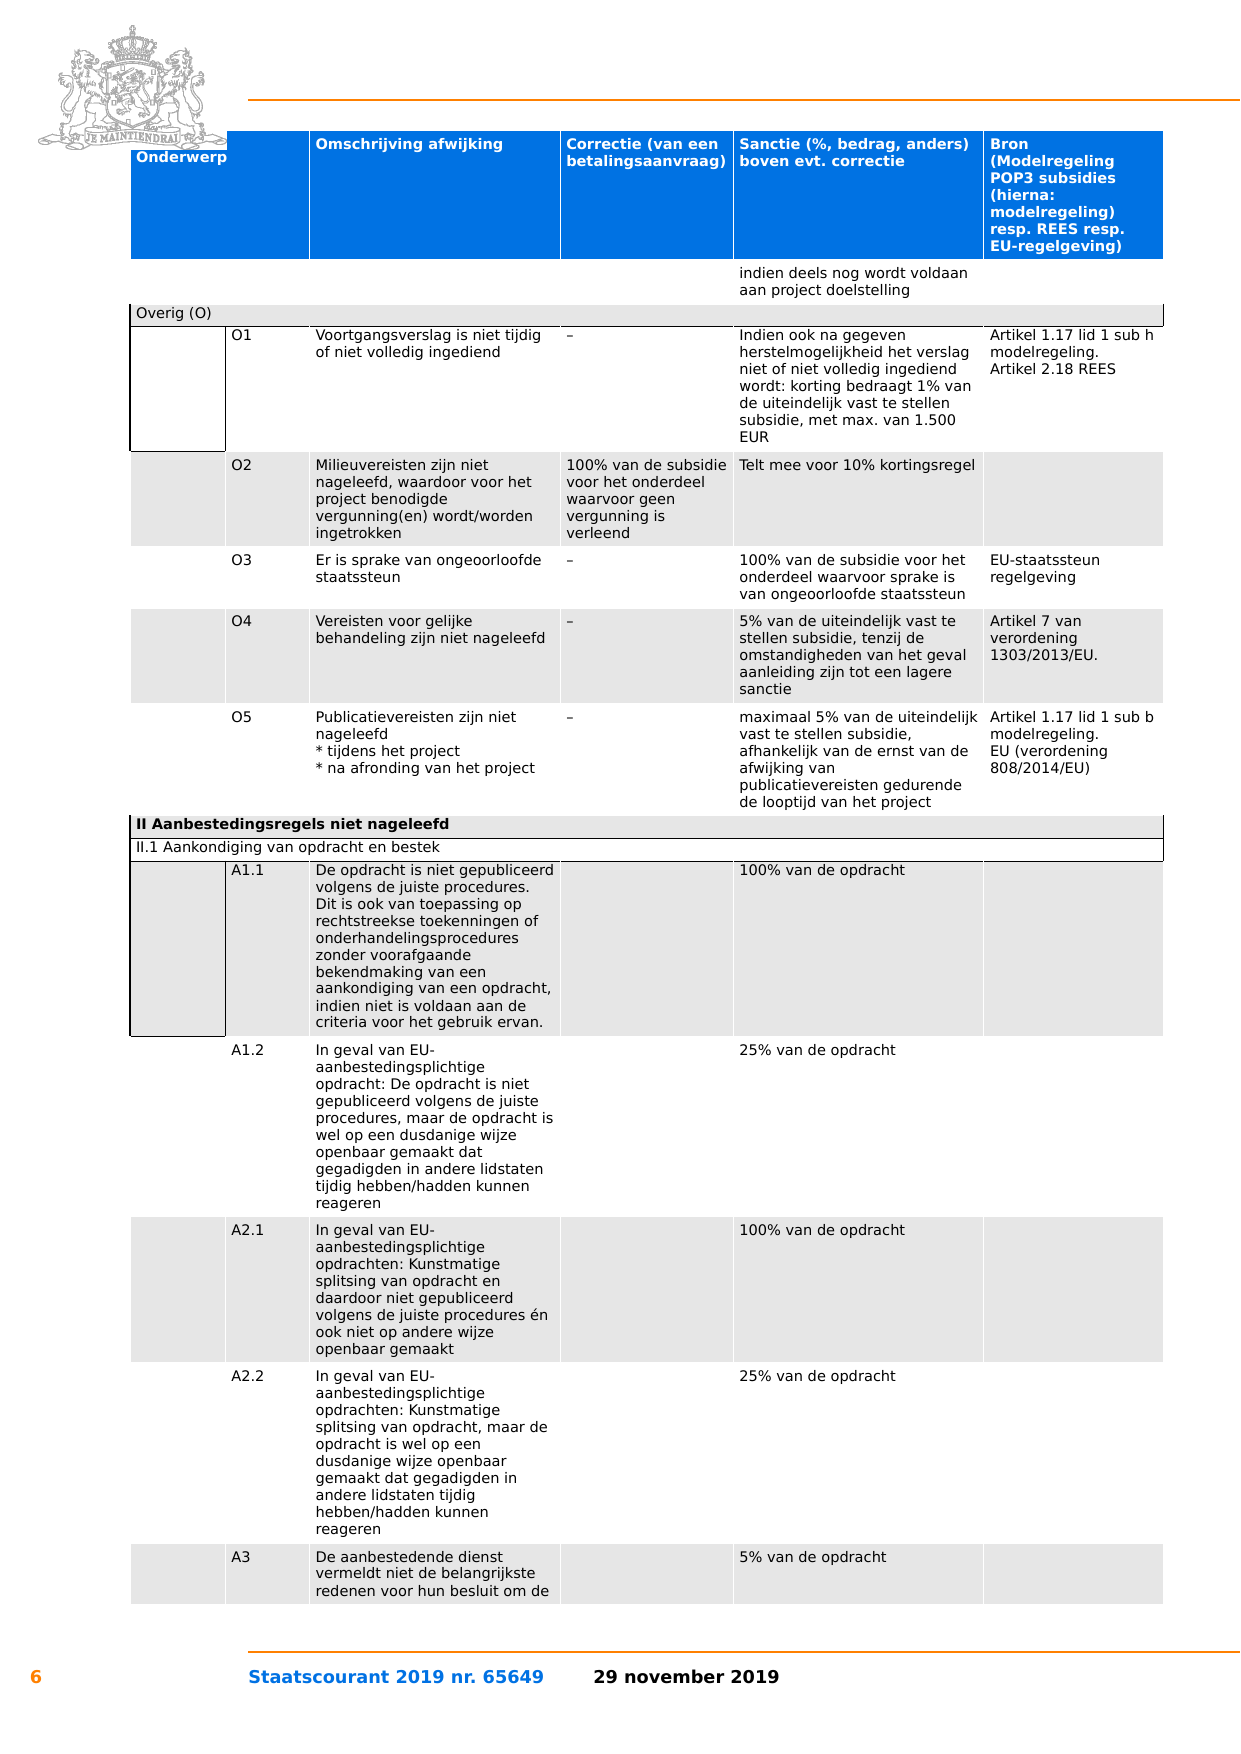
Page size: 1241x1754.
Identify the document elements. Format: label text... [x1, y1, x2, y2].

table_cell EU-staatssteun regelgeving [984, 547, 1163, 607]
table_header Bron (Modelregeling POP3 subsidies (hierna: modelregeling) resp. REES resp. EU-regelgeving) [984, 131, 1163, 259]
table_cell [561, 862, 733, 1036]
table_cell [131, 1364, 225, 1543]
table_cell indien deels nog wordt voldaan aan project doelstelling [734, 260, 983, 303]
table_cell 5% van de uiteindelijk vast te stellen subsidie, tenzij de omstandigheden van het geval aanleiding zijn tot een lagere sanctie [734, 609, 983, 703]
table_cell [131, 452, 225, 546]
table_cell A2.2 [226, 1364, 309, 1543]
table_cell [984, 1544, 1163, 1604]
table_cell II Aanbestedingsregels niet nageleefd [131, 816, 1163, 838]
table_cell [561, 1364, 733, 1543]
table_cell 100% van de subsidie voor het onderdeel waarvoor sprake is van ongeoorloofde staatssteun [734, 547, 983, 607]
table_cell 100% van de subsidie voor het onderdeel waarvoor geen vergunning is verleend [561, 452, 733, 546]
table_cell A1.2 [226, 1037, 309, 1216]
table_cell [131, 1217, 225, 1362]
table_cell [984, 1217, 1163, 1362]
table_cell Milieuvereisten zijn niet nageleefd, waardoor voor het project benodigde vergunning(en) wordt/worden ingetrokken [310, 452, 560, 546]
table_cell O3 [226, 547, 309, 607]
table_cell [984, 260, 1163, 303]
table_cell [131, 1544, 225, 1604]
table_cell In geval van EU-aanbestedingsplichtige opdrachten: Kunstmatige splitsing van opdracht, maar de opdracht is wel op een dusdanige wijze openbaar gemaakt dat gegadigden in andere lidstaten tijdig hebben/hadden kunnen reageren [310, 1364, 560, 1543]
table_cell 100% van de opdracht [734, 1217, 983, 1362]
table_cell 25% van de opdracht [734, 1037, 983, 1216]
table_cell Artikel 7 van verordening 1303/2013/EU. [984, 609, 1163, 703]
table_cell [561, 1037, 733, 1216]
table_cell [131, 260, 225, 303]
table_cell 5% van de opdracht [734, 1544, 983, 1604]
table_cell Artikel 1.17 lid 1 sub b modelregeling. EU (verordening 808/2014/EU) [984, 704, 1163, 815]
table_header Sanctie (%, bedrag, anders) boven evt. correctie [734, 131, 983, 259]
table_cell [310, 260, 560, 303]
table_cell – [561, 609, 733, 703]
table_cell [226, 260, 309, 303]
table_cell Telt mee voor 10% kortingsregel [734, 452, 983, 546]
table_cell [984, 1037, 1163, 1216]
table_cell [131, 327, 225, 451]
table_cell [561, 260, 733, 303]
table_cell Er is sprake van ongeoorloofde staatssteun [310, 547, 560, 607]
table_cell De aanbestedende dienst vermeldt niet de belangrijkste redenen voor hun besluit om de [310, 1544, 560, 1604]
table_cell A3 [226, 1544, 309, 1604]
table_header Correctie (van een betalingsaanvraag) [561, 131, 733, 259]
table_cell [561, 1217, 733, 1362]
table_cell O1 [226, 327, 309, 451]
table_cell O2 [226, 452, 309, 546]
table_cell In geval van EU-aanbestedingsplichtige opdrachten: Kunstmatige splitsing van opdracht en daardoor niet gepubliceerd volgens de juiste procedures én ook niet op andere wijze openbaar gemaakt [310, 1217, 560, 1362]
table_cell O5 [226, 704, 309, 815]
table_cell II.1 Aankondiging van opdracht en bestek [131, 839, 1163, 861]
table_cell Artikel 1.17 lid 1 sub h modelregeling. Artikel 2.18 REES [984, 327, 1163, 451]
table_cell Overig (O) [131, 305, 1163, 326]
table_cell Voortgangsverslag is niet tijdig of niet volledig ingediend [310, 327, 560, 451]
table_cell Publicatievereisten zijn niet nageleefd * tijdens het project * na afronding van het project [310, 704, 560, 815]
table_cell Indien ook na gegeven herstelmogelijkheid het verslag niet of niet volledig ingediend wordt: korting bedraagt 1% van de uiteindelijk vast te stellen subsidie, met max. van 1.500 EUR [734, 327, 983, 451]
table_cell A1.1 [226, 862, 309, 1036]
table_cell [131, 862, 225, 1036]
table_cell De opdracht is niet gepubliceerd volgens de juiste procedures. Dit is ook van toepassing op rechtstreekse toekenningen of onderhandelingsprocedures zonder voorafgaande bekendmaking van een aankondiging van een opdracht, indien niet is voldaan aan de criteria voor het gebruik ervan. [310, 862, 560, 1036]
table_header Onderwerp [131, 131, 309, 259]
table_cell A2.1 [226, 1217, 309, 1362]
table_cell [131, 704, 225, 815]
table_cell [984, 452, 1163, 546]
table_cell maximaal 5% van de uiteindelijk vast te stellen subsidie, afhankelijk van de ernst van de afwijking van publicatievereisten gedurende de looptijd van het project [734, 704, 983, 815]
table_cell – [561, 547, 733, 607]
table_cell [984, 1364, 1163, 1543]
table_cell [984, 862, 1163, 1036]
table_cell 100% van de opdracht [734, 862, 983, 1036]
table_cell In geval van EU-aanbestedingsplichtige opdracht: De opdracht is niet gepubliceerd volgens de juiste procedures, maar de opdracht is wel op een dusdanige wijze openbaar gemaakt dat gegadigden in andere lidstaten tijdig hebben/hadden kunnen reageren [310, 1037, 560, 1216]
picture [38, 25, 227, 150]
table_cell O4 [226, 609, 309, 703]
table_cell [131, 609, 225, 703]
table_cell 25% van de opdracht [734, 1364, 983, 1543]
table_cell – [561, 704, 733, 815]
table_cell [131, 1037, 225, 1216]
table_header Omschrijving afwijking [310, 131, 560, 259]
table_cell Vereisten voor gelijke behandeling zijn niet nageleefd [310, 609, 560, 703]
table_cell – [561, 327, 733, 451]
table_cell [561, 1544, 733, 1604]
table_cell [131, 547, 225, 607]
